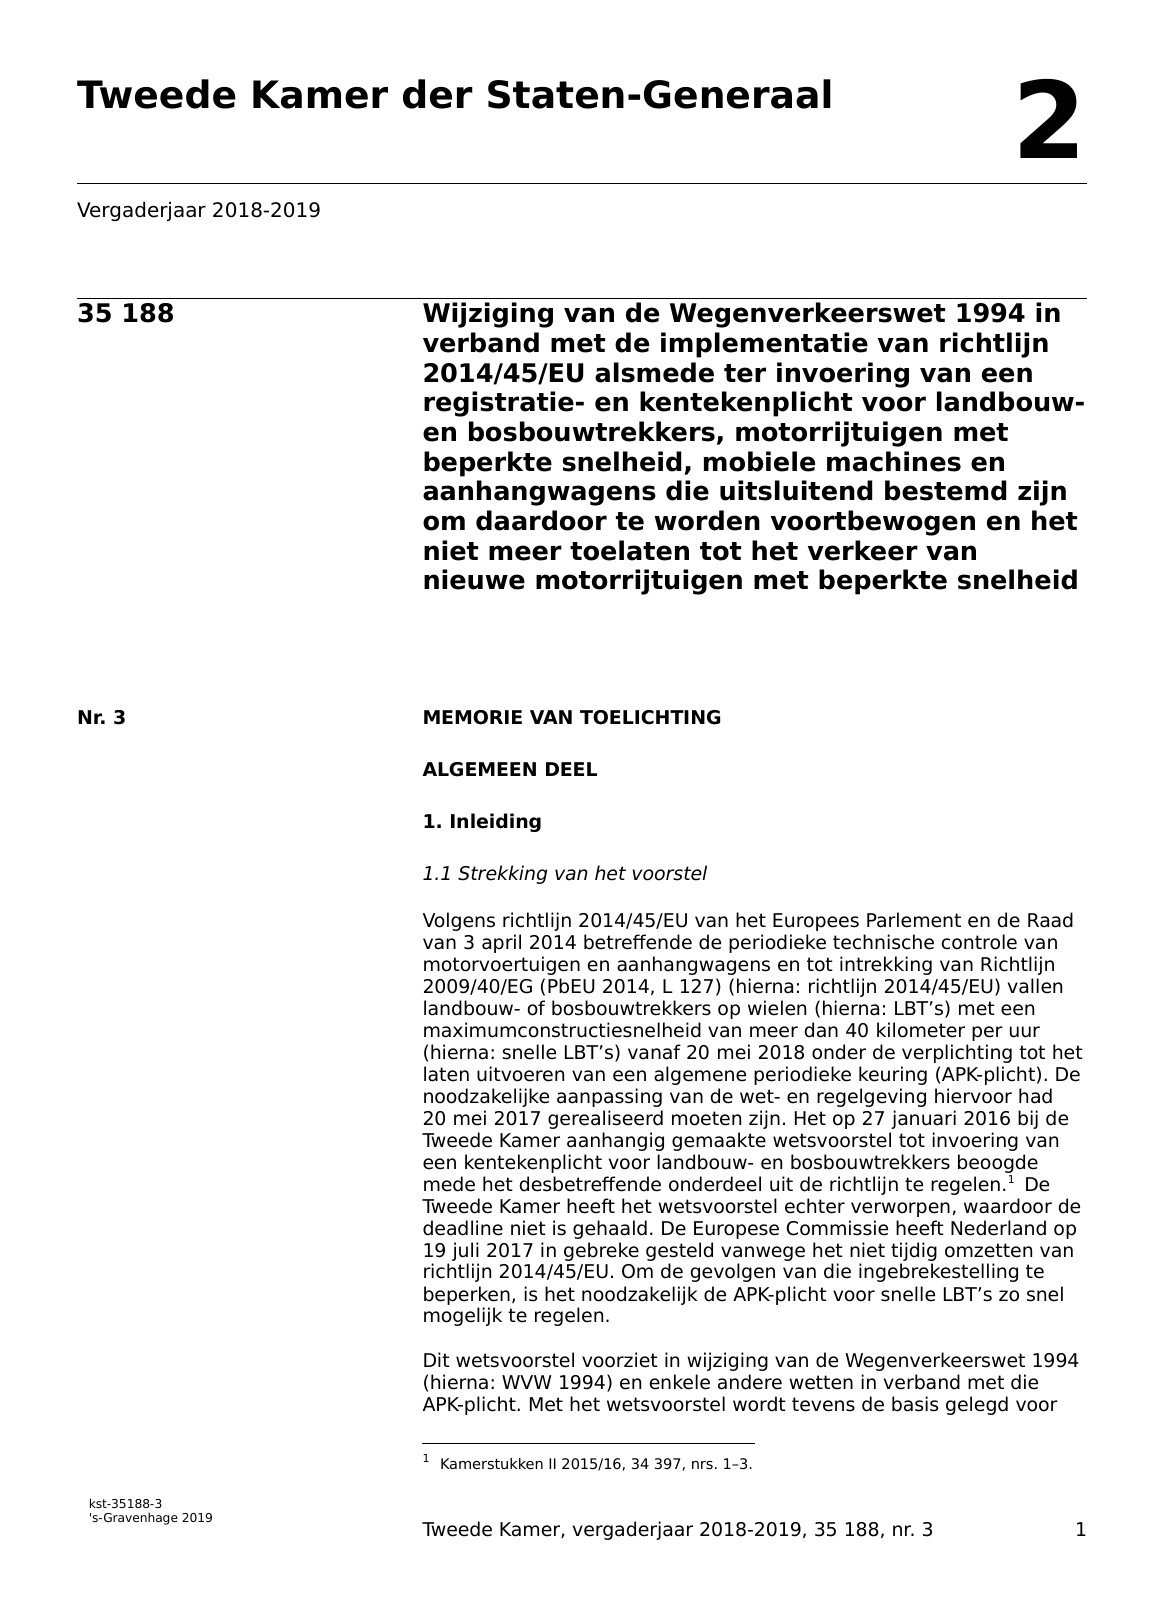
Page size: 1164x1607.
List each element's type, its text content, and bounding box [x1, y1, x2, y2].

text 's-Gravenhage 2019 [88, 1511, 323, 1525]
text kst-35188-3 [88, 1497, 323, 1511]
text Dit wetsvoorstel voorziet in wijziging van de Wegenverkeerswet 1994 (hierna: WVW 1994) en enkele andere wetten in verband met die APK-plicht. Met het wetsvoorstel wordt tevens de basis gelegd voor [422, 1349, 1087, 1416]
text Kamerstukken II 2015/16, 34 397, nrs. 1–3. [422, 1452, 1087, 1474]
table_header Tweede Kamer der Staten-Generaal [77, 59, 886, 183]
subtitle 35 188 Wijziging van de Wegenverkeerswet 1994 in verband met de implementatie van richtlijn 2014/45/EU alsmede ter invoering van een registratie- en kentekenplicht voor landbouw- en bosbouwtrekkers, motorrijtuigen met beperkte snelheid, mobiele machines en aanhangwagens die uitsluitend bestemd zijn om daardoor te worden voortbewogen en het niet meer toelaten tot het verkeer van nieuwe motorrijtuigen met beperkte snelheid [77, 299, 1087, 596]
table_header 2 [886, 59, 1087, 183]
subtitle Nr. 3 MEMORIE VAN TOELICHTING [77, 707, 1087, 729]
table_cell Vergaderjaar 2018-2019 [77, 184, 1087, 298]
subtitle 1. Inleiding [422, 811, 1087, 833]
subtitle 1.1 Strekking van het voorstel [422, 863, 1087, 885]
text Volgens richtlijn 2014/45/EU van het Europees Parlement en de Raad van 3 april 2014 betreffende de periodieke technische controle van motorvoertuigen en aanhangwagens en tot intrekking van Richtlijn 2009/40/EG (PbEU 2014, L 127) (hierna: richtlijn 2014/45/EU) vallen landbouw- of bosbouwtrekkers op wielen (hierna: LBT’s) met een maximumconstructiesnelheid van meer dan 40 kilometer per uur (hierna: snelle LBT’s) vanaf 20 mei 2018 onder de verplichting tot het laten uitvoeren van een algemene periodieke keuring (APK-plicht). De noodzakelijke aanpassing van de wet- en regelgeving hiervoor had 20 mei 2017 gerealiseerd moeten zijn. Het op 27 januari 2016 bij de Tweede Kamer aanhangig gemaakte wetsvoorstel tot invoering van een kentekenplicht voor landbouw- en bosbouwtrekkers beoogde mede het desbetreffende onderdeel uit de richtlijn te regelen. De Tweede Kamer heeft het wetsvoorstel echter verworpen, waardoor de deadline niet is gehaald. De Europese Commissie heeft Nederland op 19 juli 2017 in gebreke gesteld vanwege het niet tijdig omzetten van richtlijn 2014/45/EU. Om de gevolgen van die ingebrekestelling te beperken, is het noodzakelijk de APK-plicht voor snelle LBT’s zo snel mogelijk te regelen. [422, 910, 1087, 1327]
subtitle ALGEMEEN DEEL [422, 759, 1087, 781]
